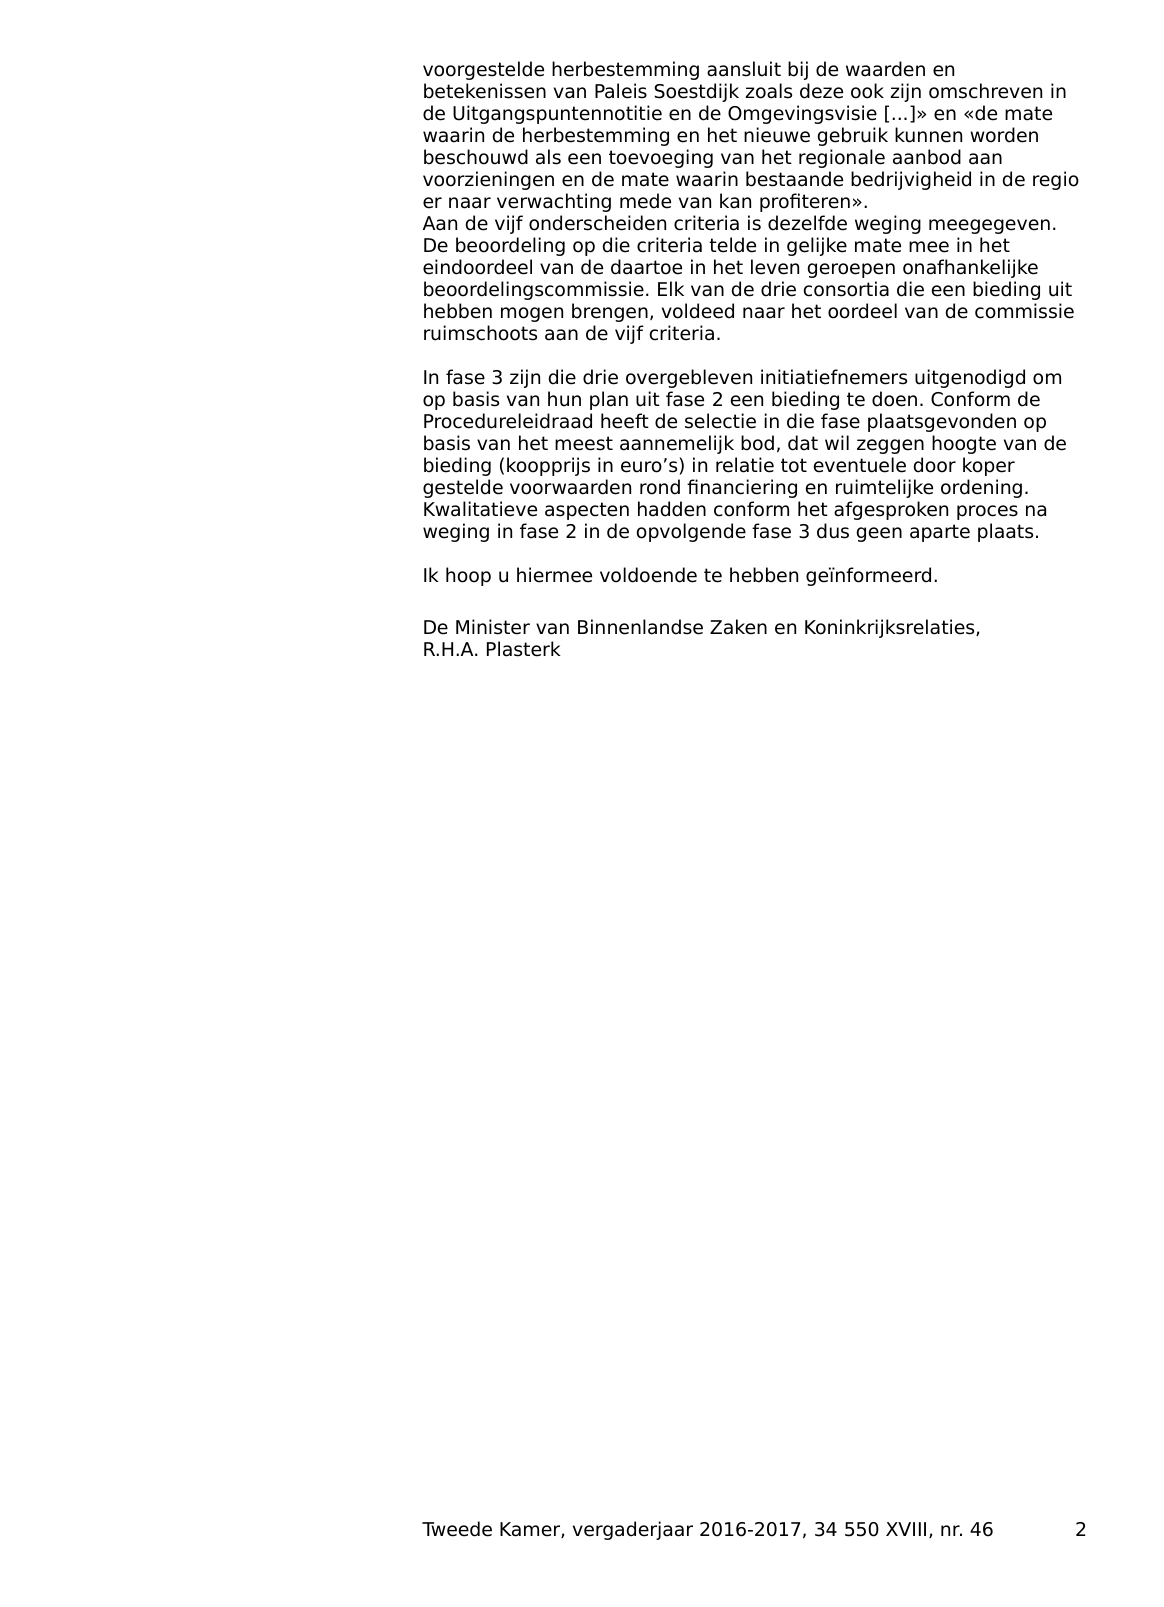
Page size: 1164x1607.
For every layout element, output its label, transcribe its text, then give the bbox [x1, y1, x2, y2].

text Ik hoop u hiermee voldoende te hebben geïnformeerd. [422, 565, 1087, 587]
text Aan de vijf onderscheiden criteria is dezelfde weging meegegeven. De beoordeling op die criteria telde in gelijke mate mee in het eindoordeel van de daartoe in het leven geroepen onafhankelijke beoordelingscommissie. Elk van de drie consortia die een bieding uit hebben mogen brengen, voldeed naar het oordeel van de commissie ruimschoots aan de vijf criteria. [422, 213, 1087, 345]
text In fase 3 zijn die drie overgebleven initiatiefnemers uitgenodigd om op basis van hun plan uit fase 2 een bieding te doen. Conform de Procedureleidraad heeft de selectie in die fase plaatsgevonden op basis van het meest aannemelijk bod, dat wil zeggen hoogte van de bieding (koopprijs in euro’s) in relatie tot eventuele door koper gestelde voorwaarden rond financiering en ruimtelijke ordening. Kwalitatieve aspecten hadden conform het afgesproken proces na weging in fase 2 in de opvolgende fase 3 dus geen aparte plaats. [422, 367, 1087, 543]
text voorgestelde herbestemming aansluit bij de waarden en betekenissen van Paleis Soestdijk zoals deze ook zijn omschreven in de Uitgangspuntennotitie en de Omgevingsvisie [...]» en «de mate waarin de herbestemming en het nieuwe gebruik kunnen worden beschouwd als een toevoeging van het regionale aanbod aan voorzieningen en de mate waarin bestaande bedrijvigheid in de regio er naar verwachting mede van kan profiteren». [422, 59, 1087, 213]
text De Minister van Binnenlandse Zaken en Koninkrijksrelaties, R.H.A. Plasterk [422, 617, 1087, 661]
